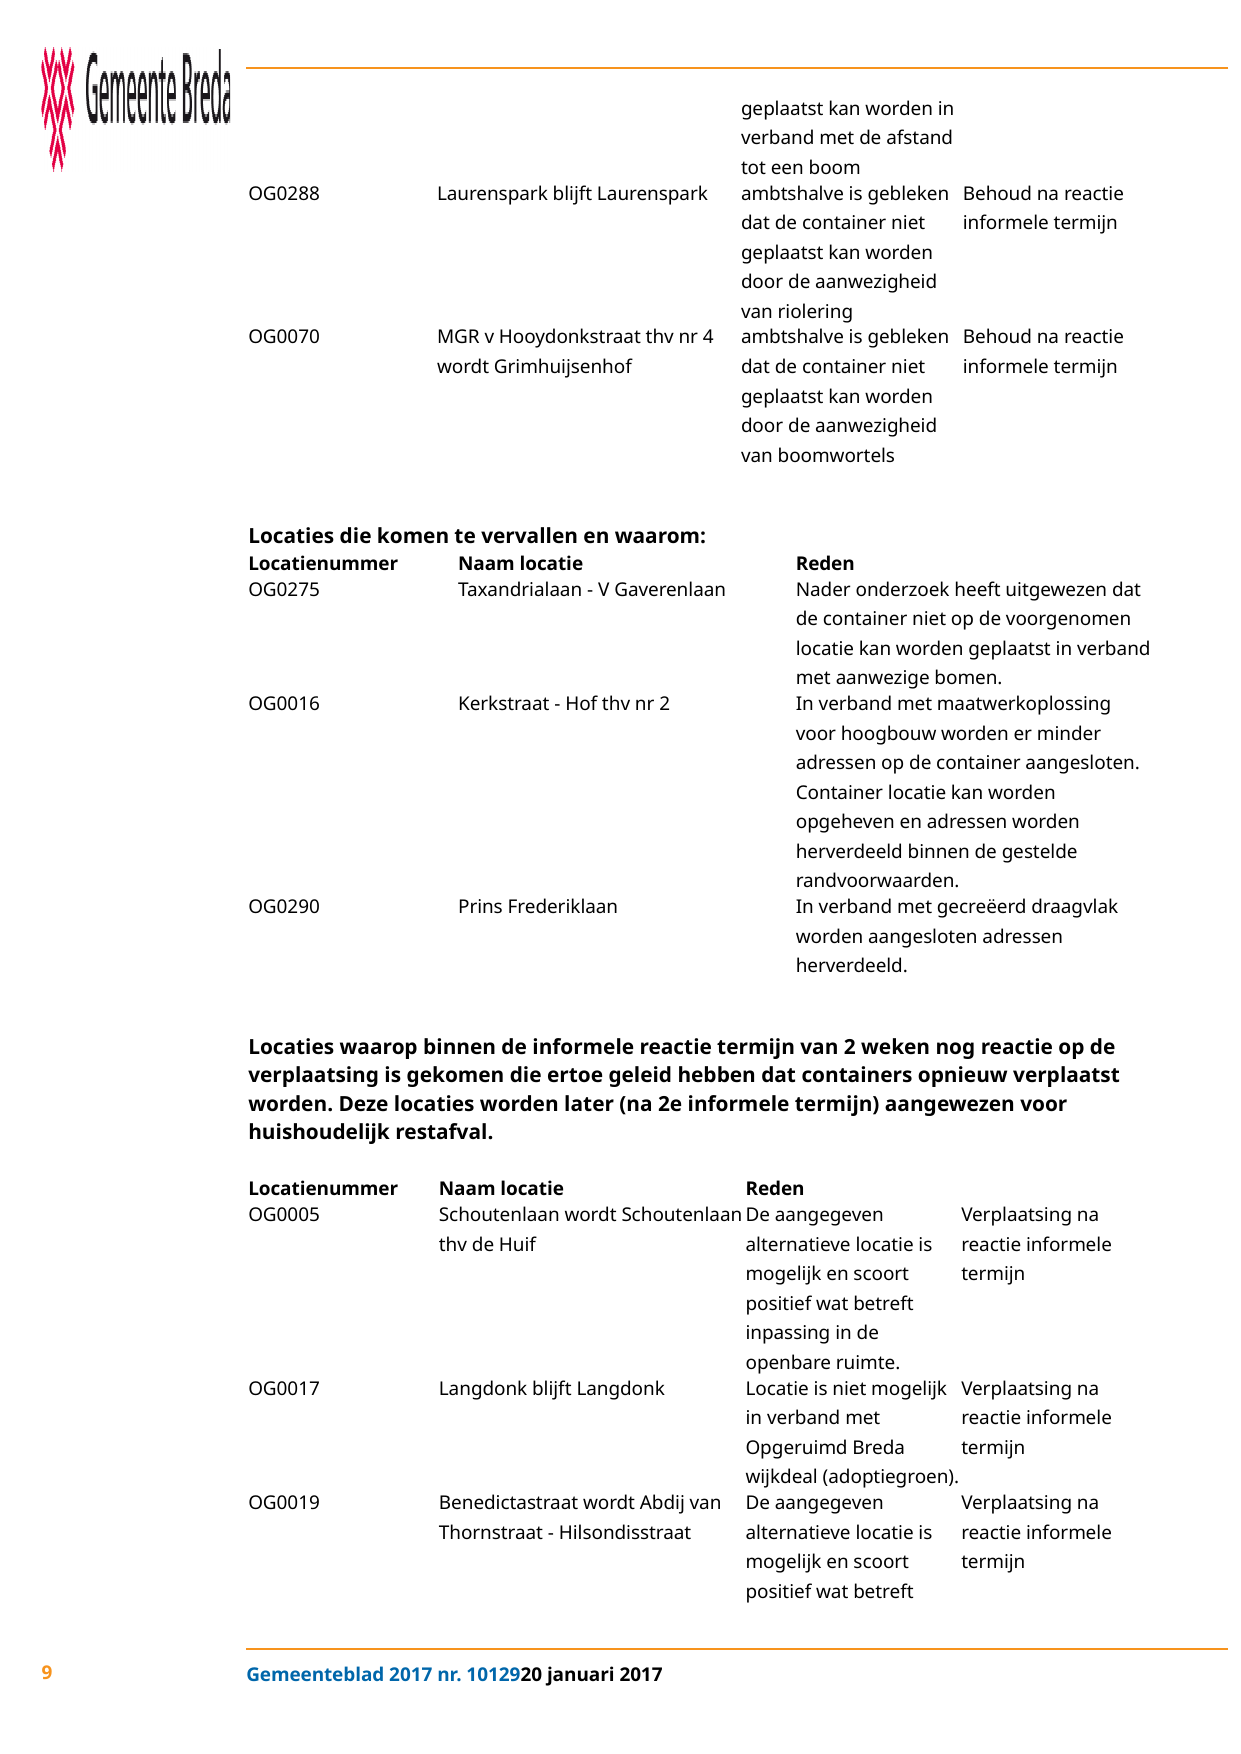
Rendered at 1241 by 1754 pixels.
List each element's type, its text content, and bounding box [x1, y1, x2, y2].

table_cell Prins Frederiklaan [458, 894, 796, 978]
table_cell OG0275 [248, 576, 458, 690]
text Locaties die komen te vervallen en waarom: [248, 521, 1152, 550]
table_header Naam locatie [439, 1175, 745, 1201]
table_cell [248, 95, 437, 180]
table_cell [963, 95, 1152, 180]
table_cell OG0070 [248, 324, 437, 468]
table_cell OG0016 [248, 690, 458, 893]
table_cell Taxandrialaan - V Gaverenlaan [458, 576, 796, 690]
table_cell MGR v Hooydonkstraat thv nr 4 wordt Grimhuijsenhof [437, 324, 741, 468]
table_cell ambtshalve is gebleken dat de container niet geplaatst kan worden door de aanwezigheid van riolering [741, 180, 963, 324]
table_cell OG0290 [248, 894, 458, 978]
table_header Locatienummer [248, 550, 458, 576]
table_cell Benedictastraat wordt Abdij van Thornstraat - Hilsondisstraat [439, 1489, 745, 1604]
table_cell Behoud na reactie informele termijn [963, 324, 1152, 468]
table_header Naam locatie [458, 550, 796, 576]
text Locaties waarop binnen de informele reactie termijn van 2 weken nog reactie op de verplaatsing is gekomen die ertoe geleid hebben dat containers opnieuw verplaatst worden. Deze locaties worden later (na 2e informele termijn) aangewezen voor huishoudelijk restafval. [248, 1032, 1152, 1146]
table_cell De aangegeven alternatieve locatie is mogelijk en scoort positief wat betreft inpassing in de openbare ruimte. [745, 1201, 961, 1375]
table_cell OG0017 [248, 1375, 439, 1489]
table_header Reden [796, 550, 1152, 576]
table_cell Schoutenlaan wordt Schoutenlaan thv de Huif [439, 1201, 745, 1375]
table_cell geplaatst kan worden in verband met de afstand tot een boom [741, 95, 963, 180]
table_header [961, 1175, 1152, 1201]
picture [41, 47, 231, 172]
table_cell De aangegeven alternatieve locatie is mogelijk en scoort positief wat betreft [745, 1489, 961, 1604]
table_cell Nader onderzoek heeft uitgewezen dat de container niet op de voorgenomen locatie kan worden geplaatst in verband met aanwezige bomen. [796, 576, 1152, 690]
table_cell Verplaatsing na reactie informele termijn [961, 1201, 1152, 1375]
table_cell Laurenspark blijft Laurenspark [437, 180, 741, 324]
table_cell Langdonk blijft Langdonk [439, 1375, 745, 1489]
table_cell OG0019 [248, 1489, 439, 1604]
table_cell Locatie is niet mogelijk in verband met Opgeruimd Breda wijkdeal (adoptiegroen). [745, 1375, 961, 1489]
table_cell Verplaatsing na reactie informele termijn [961, 1375, 1152, 1489]
table_cell OG0005 [248, 1201, 439, 1375]
table_cell ambtshalve is gebleken dat de container niet geplaatst kan worden door de aanwezigheid van boomwortels [741, 324, 963, 468]
table_cell OG0288 [248, 180, 437, 324]
table_cell In verband met maatwerkoplossing voor hoogbouw worden er minder adressen op de container aangesloten. Container locatie kan worden opgeheven en adressen worden herverdeeld binnen de gestelde randvoorwaarden. [796, 690, 1152, 893]
table_cell In verband met gecreëerd draagvlak worden aangesloten adressen herverdeeld. [796, 894, 1152, 978]
table_cell Verplaatsing na reactie informele termijn [961, 1489, 1152, 1604]
table_header Locatienummer [248, 1175, 439, 1201]
table_cell [437, 95, 741, 180]
table_header Reden [745, 1175, 961, 1201]
table_cell Kerkstraat - Hof thv nr 2 [458, 690, 796, 893]
table_cell Behoud na reactie informele termijn [963, 180, 1152, 324]
